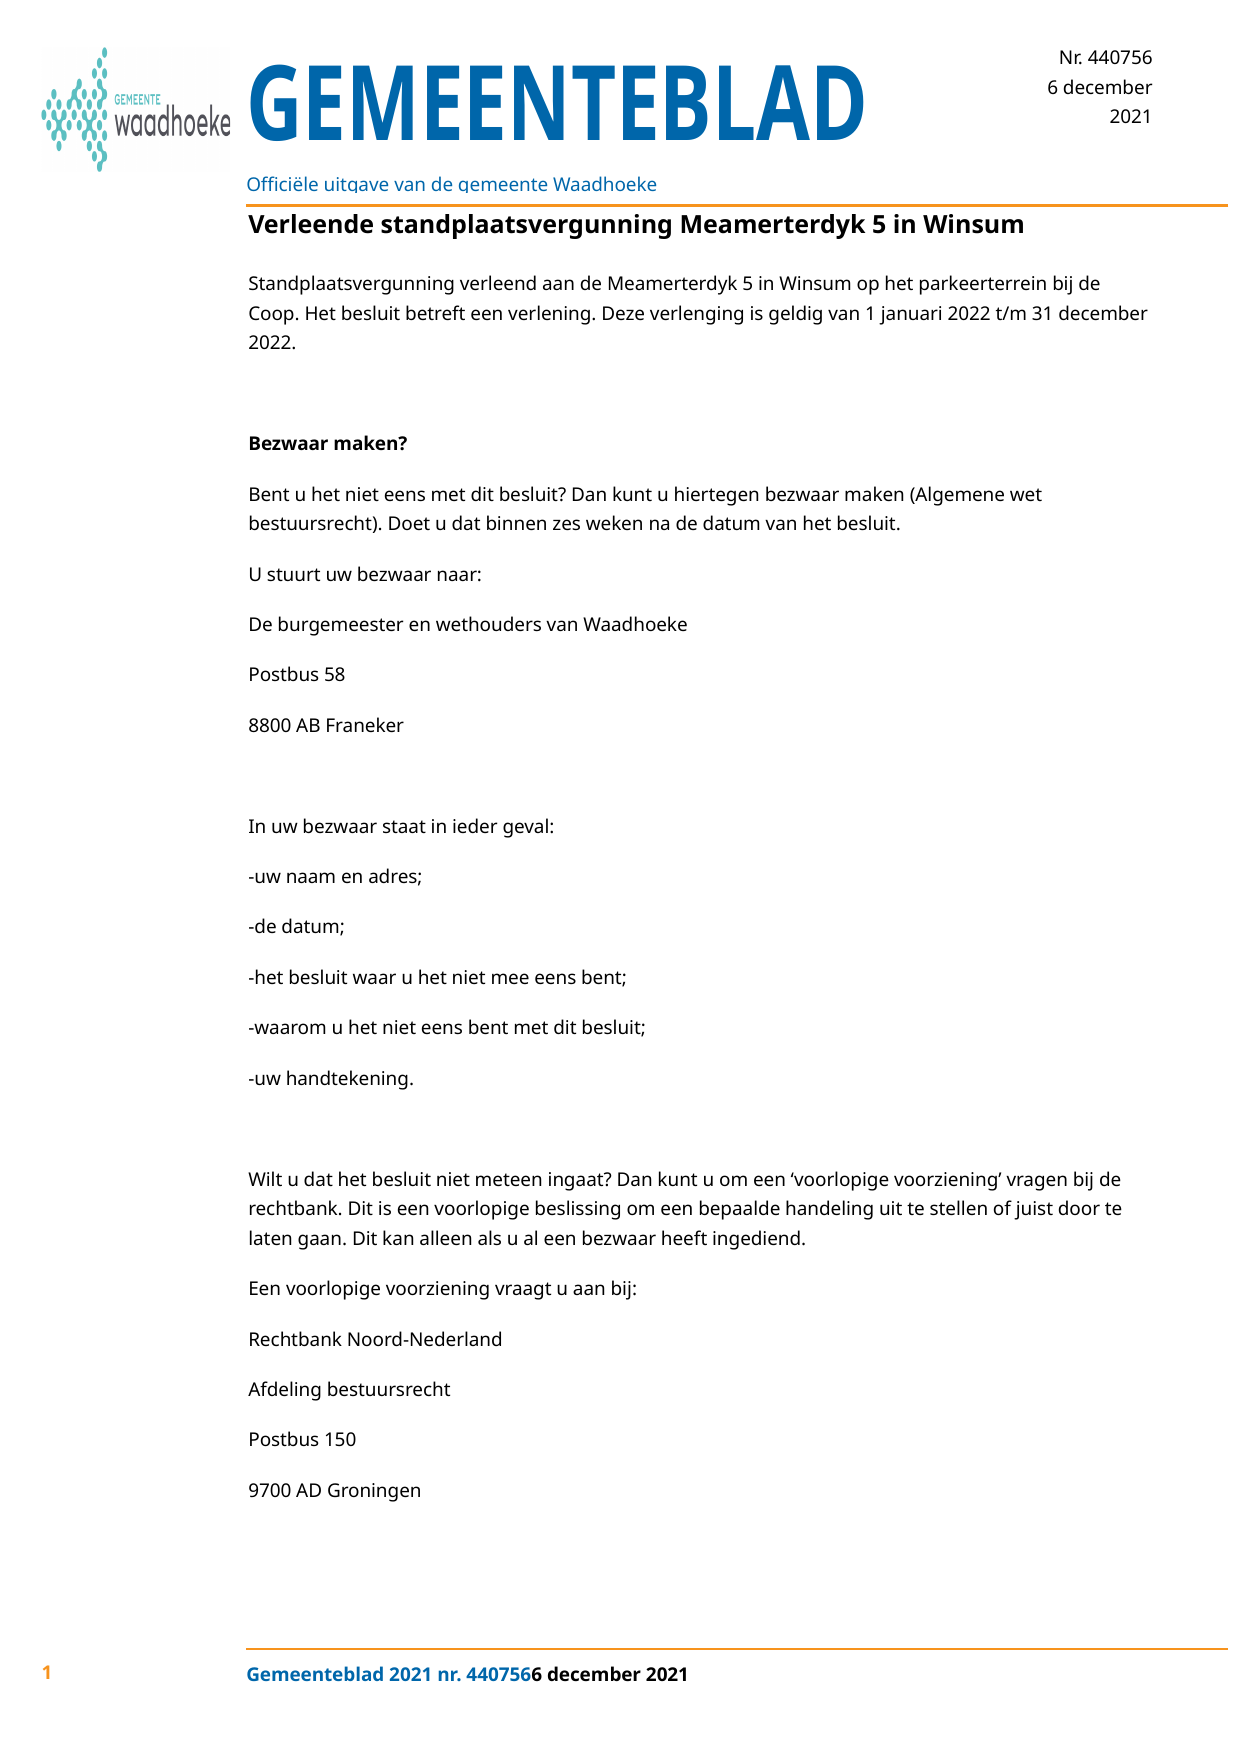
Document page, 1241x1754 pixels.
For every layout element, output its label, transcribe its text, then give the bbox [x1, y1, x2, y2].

text 9700 AD Groningen [248, 1477, 1152, 1503]
text Bezwaar maken? [248, 430, 1152, 456]
text -het besluit waar u het niet mee eens bent; [248, 964, 1152, 990]
text In uw bezwaar staat in ieder geval: [248, 813, 1152, 838]
text -de datum; [248, 914, 1152, 939]
text Wilt u dat het besluit niet meteen ingaat? Dan kunt u om een ‘voorlopige voorziening’ vragen bij de rechtbank. Dit is een voorlopige beslissing om een bepaalde handeling uit te stellen of juist door te laten gaan. Dit kan alleen als u al een bezwaar heeft ingediend. [248, 1166, 1152, 1251]
text Afdeling bestuursrecht [248, 1376, 1152, 1402]
text U stuurt uw bezwaar naar: [248, 561, 1152, 586]
text -uw handtekening. [248, 1065, 1152, 1091]
text Bent u het niet eens met dit besluit? Dan kunt u hiertegen bezwaar maken (Algemene wet bestuursrecht). Doet u dat binnen zes weken na de datum van het besluit. [248, 481, 1152, 536]
picture [41, 47, 231, 172]
text Verleende standplaatsvergunning Meamerterdyk 5 in Winsum [248, 207, 1152, 241]
text Postbus 58 [248, 662, 1152, 687]
text Een voorlopige voorziening vraagt u aan bij: [248, 1275, 1152, 1301]
text Rechtbank Noord-Nederland [248, 1326, 1152, 1351]
text Standplaatsvergunning verleend aan de Meamerterdyk 5 in Winsum op het parkeerterrein bij de Coop. Het besluit betreft een verlening. Deze verlenging is geldig van 1 januari 2022 t/m 31 december 2022. [248, 270, 1152, 355]
text 8800 AB Franeker [248, 712, 1152, 738]
text De burgemeester en wethouders van Waadhoeke [248, 611, 1152, 637]
text -uw naam en adres; [248, 863, 1152, 889]
text -waarom u het niet eens bent met dit besluit; [248, 1014, 1152, 1040]
text Postbus 150 [248, 1427, 1152, 1452]
